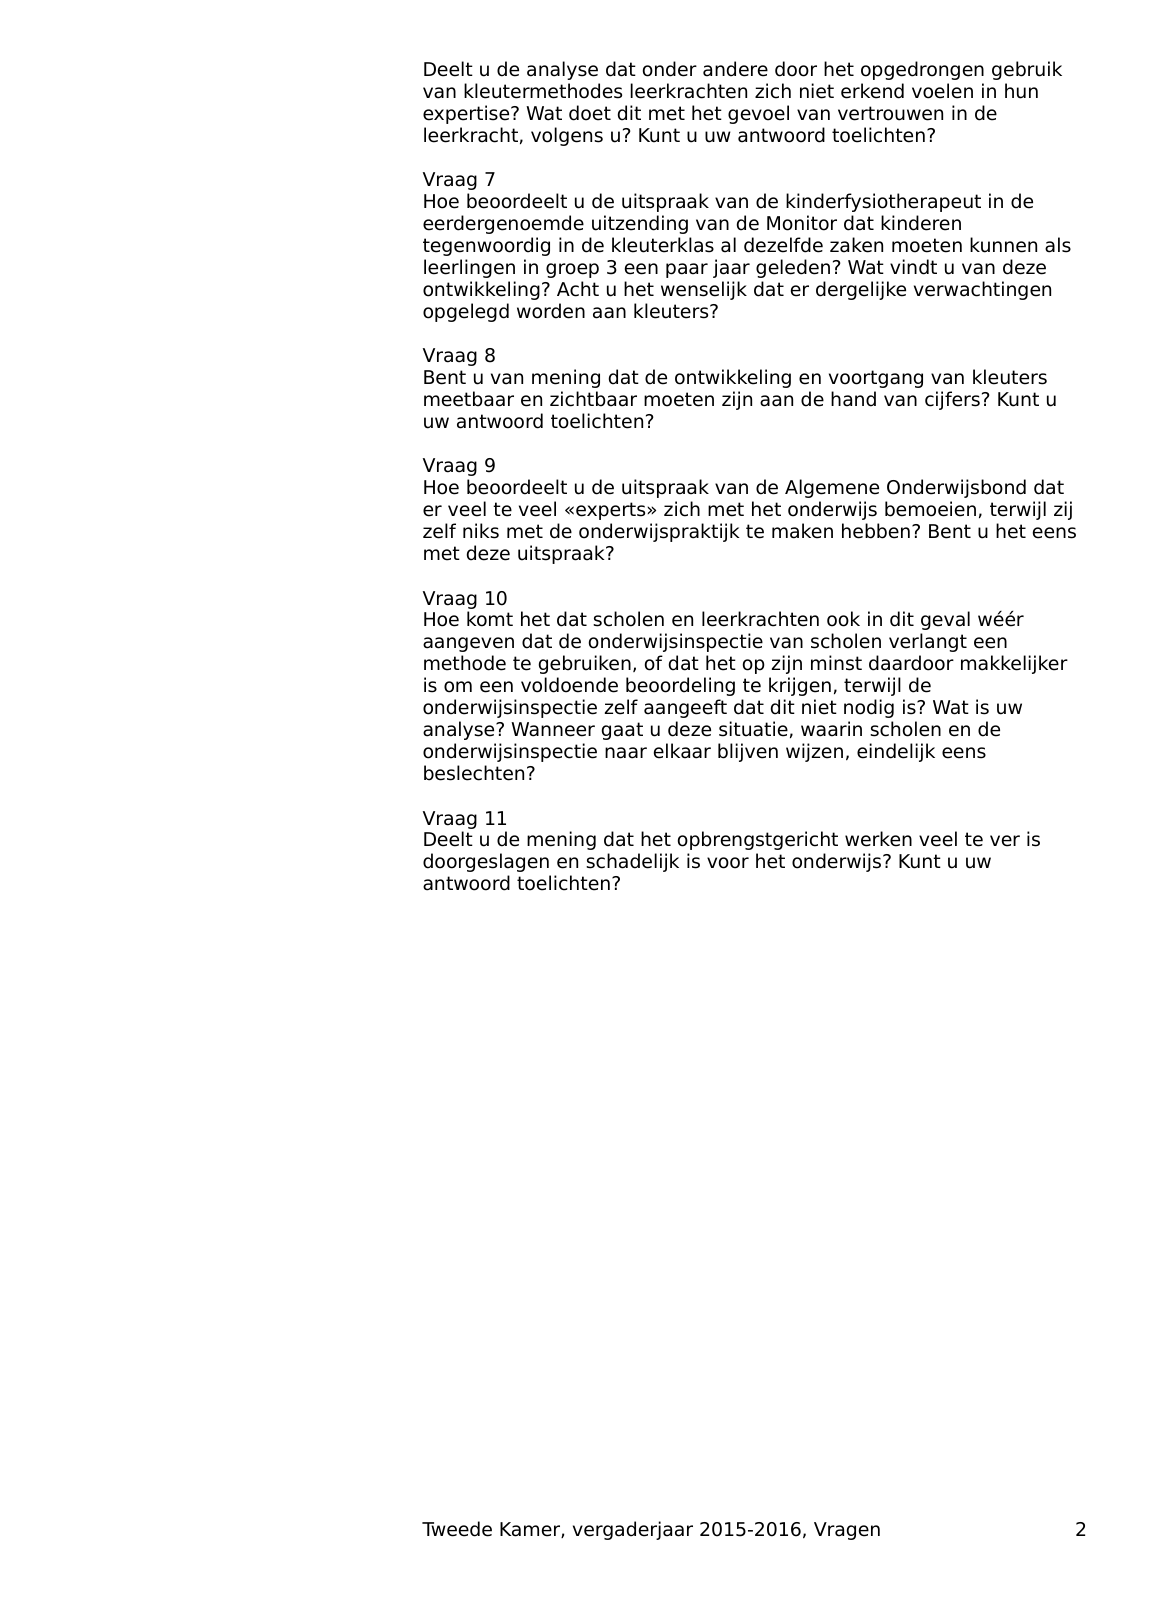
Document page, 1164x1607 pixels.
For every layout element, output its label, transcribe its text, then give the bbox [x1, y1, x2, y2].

text Vraag 10 [422, 587, 1087, 609]
text Vraag 11 [422, 807, 1087, 829]
text Bent u van mening dat de ontwikkeling en voortgang van kleuters meetbaar en zichtbaar moeten zijn aan de hand van cijfers? Kunt u uw antwoord toelichten? [422, 367, 1087, 433]
text Vraag 7 [422, 169, 1087, 191]
text Vraag 8 [422, 345, 1087, 367]
text Vraag 9 [422, 455, 1087, 477]
text Deelt u de analyse dat onder andere door het opgedrongen gebruik van kleutermethodes leerkrachten zich niet erkend voelen in hun expertise? Wat doet dit met het gevoel van vertrouwen in de leerkracht, volgens u? Kunt u uw antwoord toelichten? [422, 59, 1087, 147]
text Hoe komt het dat scholen en leerkrachten ook in dit geval wéér aangeven dat de onderwijsinspectie van scholen verlangt een methode te gebruiken, of dat het op zijn minst daardoor makkelijker is om een voldoende beoordeling te krijgen, terwijl de onderwijsinspectie zelf aangeeft dat dit niet nodig is? Wat is uw analyse? Wanneer gaat u deze situatie, waarin scholen en de onderwijsinspectie naar elkaar blijven wijzen, eindelijk eens beslechten? [422, 609, 1087, 785]
text Deelt u de mening dat het opbrengstgericht werken veel te ver is doorgeslagen en schadelijk is voor het onderwijs? Kunt u uw antwoord toelichten? [422, 829, 1087, 895]
text Hoe beoordeelt u de uitspraak van de kinderfysiotherapeut in de eerdergenoemde uitzending van de Monitor dat kinderen tegenwoordig in de kleuterklas al dezelfde zaken moeten kunnen als leerlingen in groep 3 een paar jaar geleden? Wat vindt u van deze ontwikkeling? Acht u het wenselijk dat er dergelijke verwachtingen opgelegd worden aan kleuters? [422, 191, 1087, 323]
text Hoe beoordeelt u de uitspraak van de Algemene Onderwijsbond dat er veel te veel «experts» zich met het onderwijs bemoeien, terwijl zij zelf niks met de onderwijspraktijk te maken hebben? Bent u het eens met deze uitspraak? [422, 477, 1087, 565]
